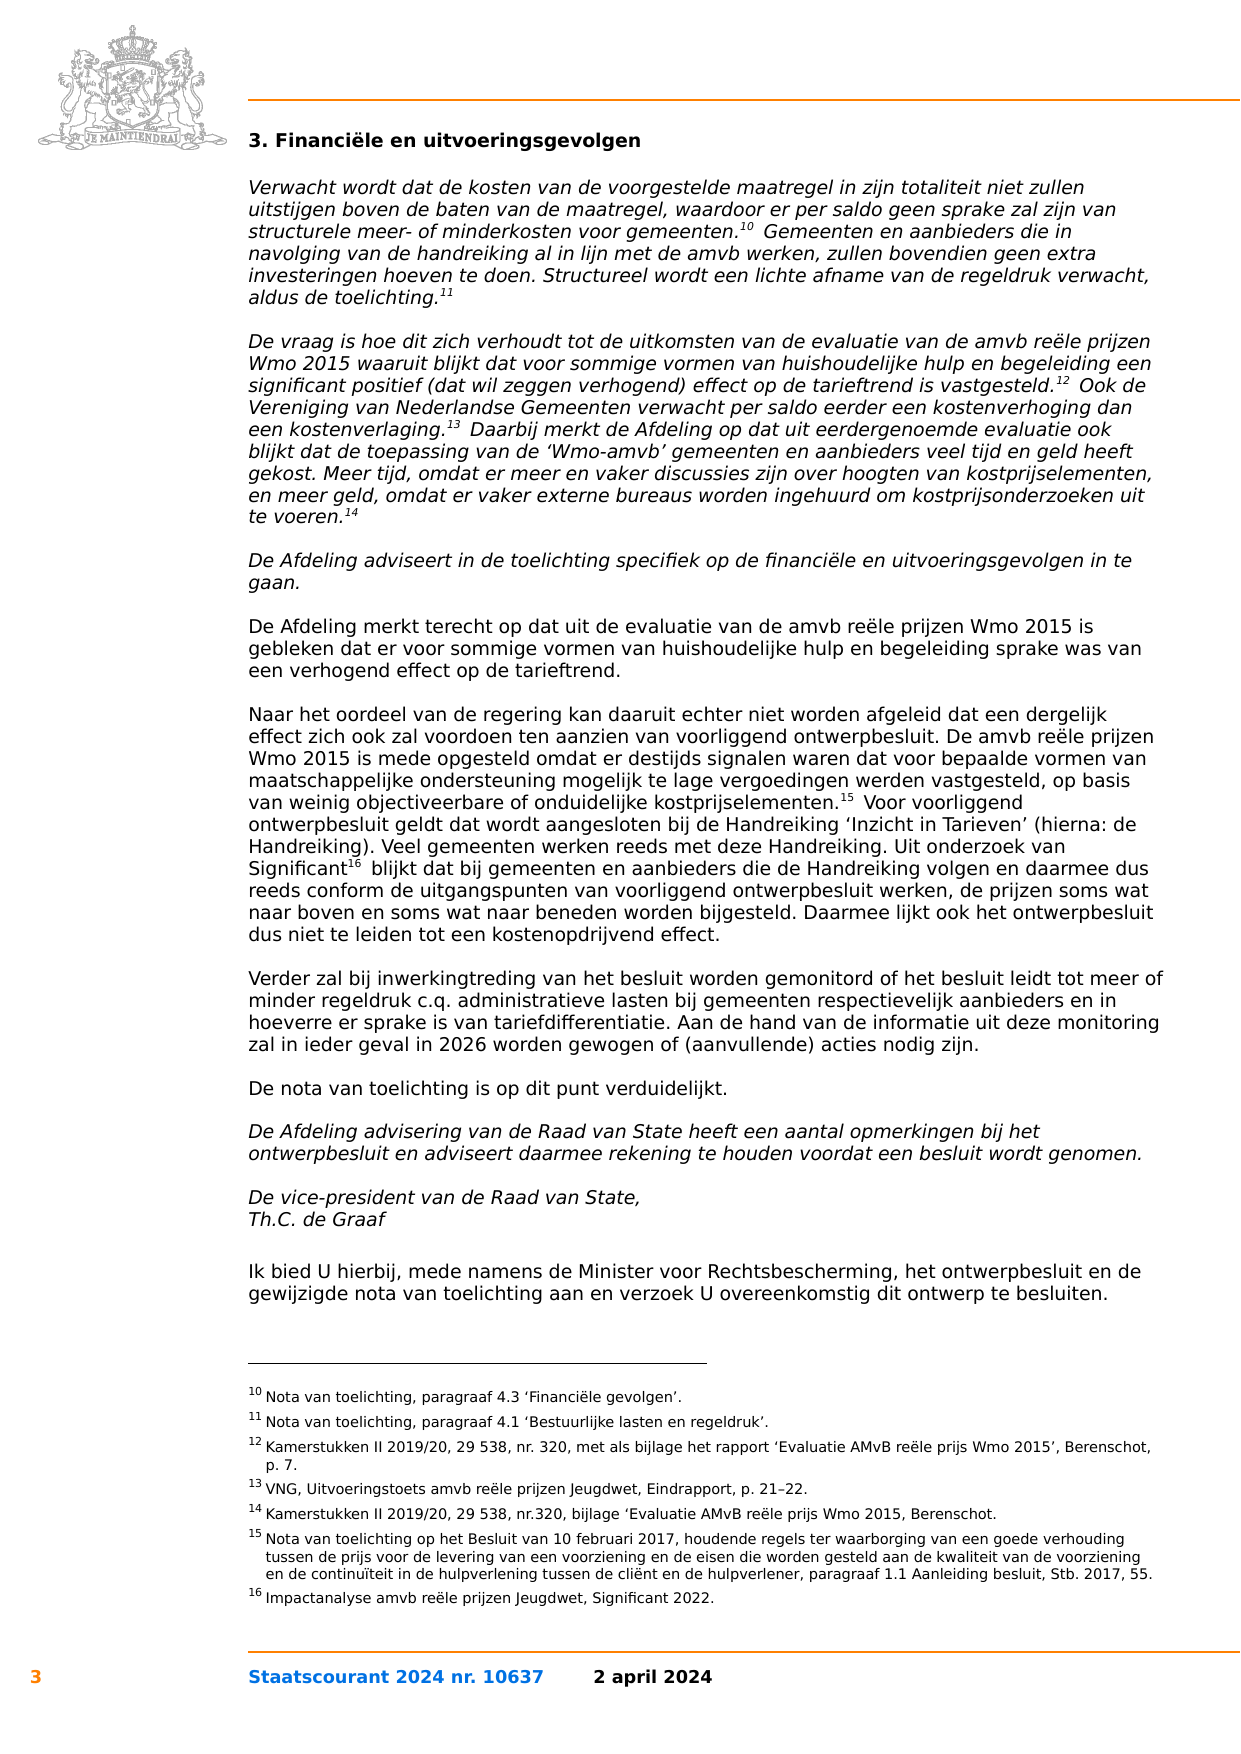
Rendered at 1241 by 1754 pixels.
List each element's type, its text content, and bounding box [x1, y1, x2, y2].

text De vice-president van de Raad van State, [248, 1187, 1163, 1209]
text De Afdeling advisering van de Raad van State heeft een aantal opmerkingen bij het ontwerpbesluit en adviseert daarmee rekening te houden voordat een besluit wordt genomen. [248, 1121, 1163, 1165]
text Verwacht wordt dat de kosten van de voorgestelde maatregel in zijn totaliteit niet zullen uitstijgen boven de baten van de maatregel, waardoor er per saldo geen sprake zal zijn van structurele meer- of minderkosten voor gemeenten. Gemeenten en aanbieders die in navolging van de handreiking al in lijn met de amvb werken, zullen bovendien geen extra investeringen hoeven te doen. Structureel wordt een lichte afname van de regeldruk verwacht, aldus de toelichting. [248, 177, 1163, 309]
subtitle 3. Financiële en uitvoeringsgevolgen [248, 130, 1163, 152]
text Th.C. de Graaf [248, 1209, 1163, 1231]
text Kamerstukken II 2019/20, 29 538, nr. 320, met als bijlage het rapport ‘Evaluatie AMvB reële prijs Wmo 2015’, Berenschot, p. 7. [248, 1435, 1163, 1474]
text Impactanalyse amvb reële prijzen Jeugdwet, Significant 2022. [248, 1586, 1163, 1608]
text Kamerstukken II 2019/20, 29 538, nr.320, bijlage ‘Evaluatie AMvB reële prijs Wmo 2015, Berenschot. [248, 1502, 1163, 1524]
text Ik bied U hierbij, mede namens de Minister voor Rechtsbescherming, het ontwerpbesluit en de gewijzigde nota van toelichting aan en verzoek U overeenkomstig dit ontwerp te besluiten. [248, 1261, 1163, 1305]
text Verder zal bij inwerkingtreding van het besluit worden gemonitord of het besluit leidt tot meer of minder regeldruk c.q. administratieve lasten bij gemeenten respectievelijk aanbieders en in hoeverre er sprake is van tariefdifferentiatie. Aan de hand van de informatie uit deze monitoring zal in ieder geval in 2026 worden gewogen of (aanvullende) acties nodig zijn. [248, 968, 1163, 1056]
picture [38, 25, 227, 150]
text Nota van toelichting op het Besluit van 10 februari 2017, houdende regels ter waarborging van een goede verhouding tussen de prijs voor de levering van een voorziening en de eisen die worden gesteld aan de kwaliteit van de voorziening en de continuïteit in de hulpverlening tussen de cliënt en de hulpverlener, paragraaf 1.1 Aanleiding besluit, Stb. 2017, 55. [248, 1527, 1163, 1583]
text De nota van toelichting is op dit punt verduidelijkt. [248, 1077, 1163, 1099]
text Nota van toelichting, paragraaf 4.3 ‘Financiële gevolgen’. [248, 1385, 1163, 1407]
text De Afdeling adviseert in de toelichting specifiek op de financiële en uitvoeringsgevolgen in te gaan. [248, 550, 1163, 594]
text De vraag is hoe dit zich verhoudt tot de uitkomsten van de evaluatie van de amvb reële prijzen Wmo 2015 waaruit blijkt dat voor sommige vormen van huishoudelijke hulp en begeleiding een significant positief (dat wil zeggen verhogend) effect op de tarieftrend is vastgesteld. Ook de Vereniging van Nederlandse Gemeenten verwacht per saldo eerder een kostenverhoging dan een kostenverlaging. Daarbij merkt de Afdeling op dat uit eerdergenoemde evaluatie ook blijkt dat de toepassing van de ‘Wmo-amvb’ gemeenten en aanbieders veel tijd en geld heeft gekost. Meer tijd, omdat er meer en vaker discussies zijn over hoogten van kostprijselementen, en meer geld, omdat er vaker externe bureaus worden ingehuurd om kostprijsonderzoeken uit te voeren. [248, 331, 1163, 528]
text Naar het oordeel van de regering kan daaruit echter niet worden afgeleid dat een dergelijk effect zich ook zal voordoen ten aanzien van voorliggend ontwerpbesluit. De amvb reële prijzen Wmo 2015 is mede opgesteld omdat er destijds signalen waren dat voor bepaalde vormen van maatschappelijke ondersteuning mogelijk te lage vergoedingen werden vastgesteld, op basis van weinig objectiveerbare of onduidelijke kostprijselementen. Voor voorliggend ontwerpbesluit geldt dat wordt aangesloten bij de Handreiking ‘Inzicht in Tarieven’ (hierna: de Handreiking). Veel gemeenten werken reeds met deze Handreiking. Uit onderzoek van Significant blijkt dat bij gemeenten en aanbieders die de Handreiking volgen en daarmee dus reeds conform de uitgangspunten van voorliggend ontwerpbesluit werken, de prijzen soms wat naar boven en soms wat naar beneden worden bijgesteld. Daarmee lijkt ook het ontwerpbesluit dus niet te leiden tot een kostenopdrijvend effect. [248, 704, 1163, 946]
text De Afdeling merkt terecht op dat uit de evaluatie van de amvb reële prijzen Wmo 2015 is gebleken dat er voor sommige vormen van huishoudelijke hulp en begeleiding sprake was van een verhogend effect op de tarieftrend. [248, 616, 1163, 682]
text VNG, Uitvoeringstoets amvb reële prijzen Jeugdwet, Eindrapport, p. 21–22. [248, 1477, 1163, 1499]
text Nota van toelichting, paragraaf 4.1 ‘Bestuurlijke lasten en regeldruk’. [248, 1410, 1163, 1432]
